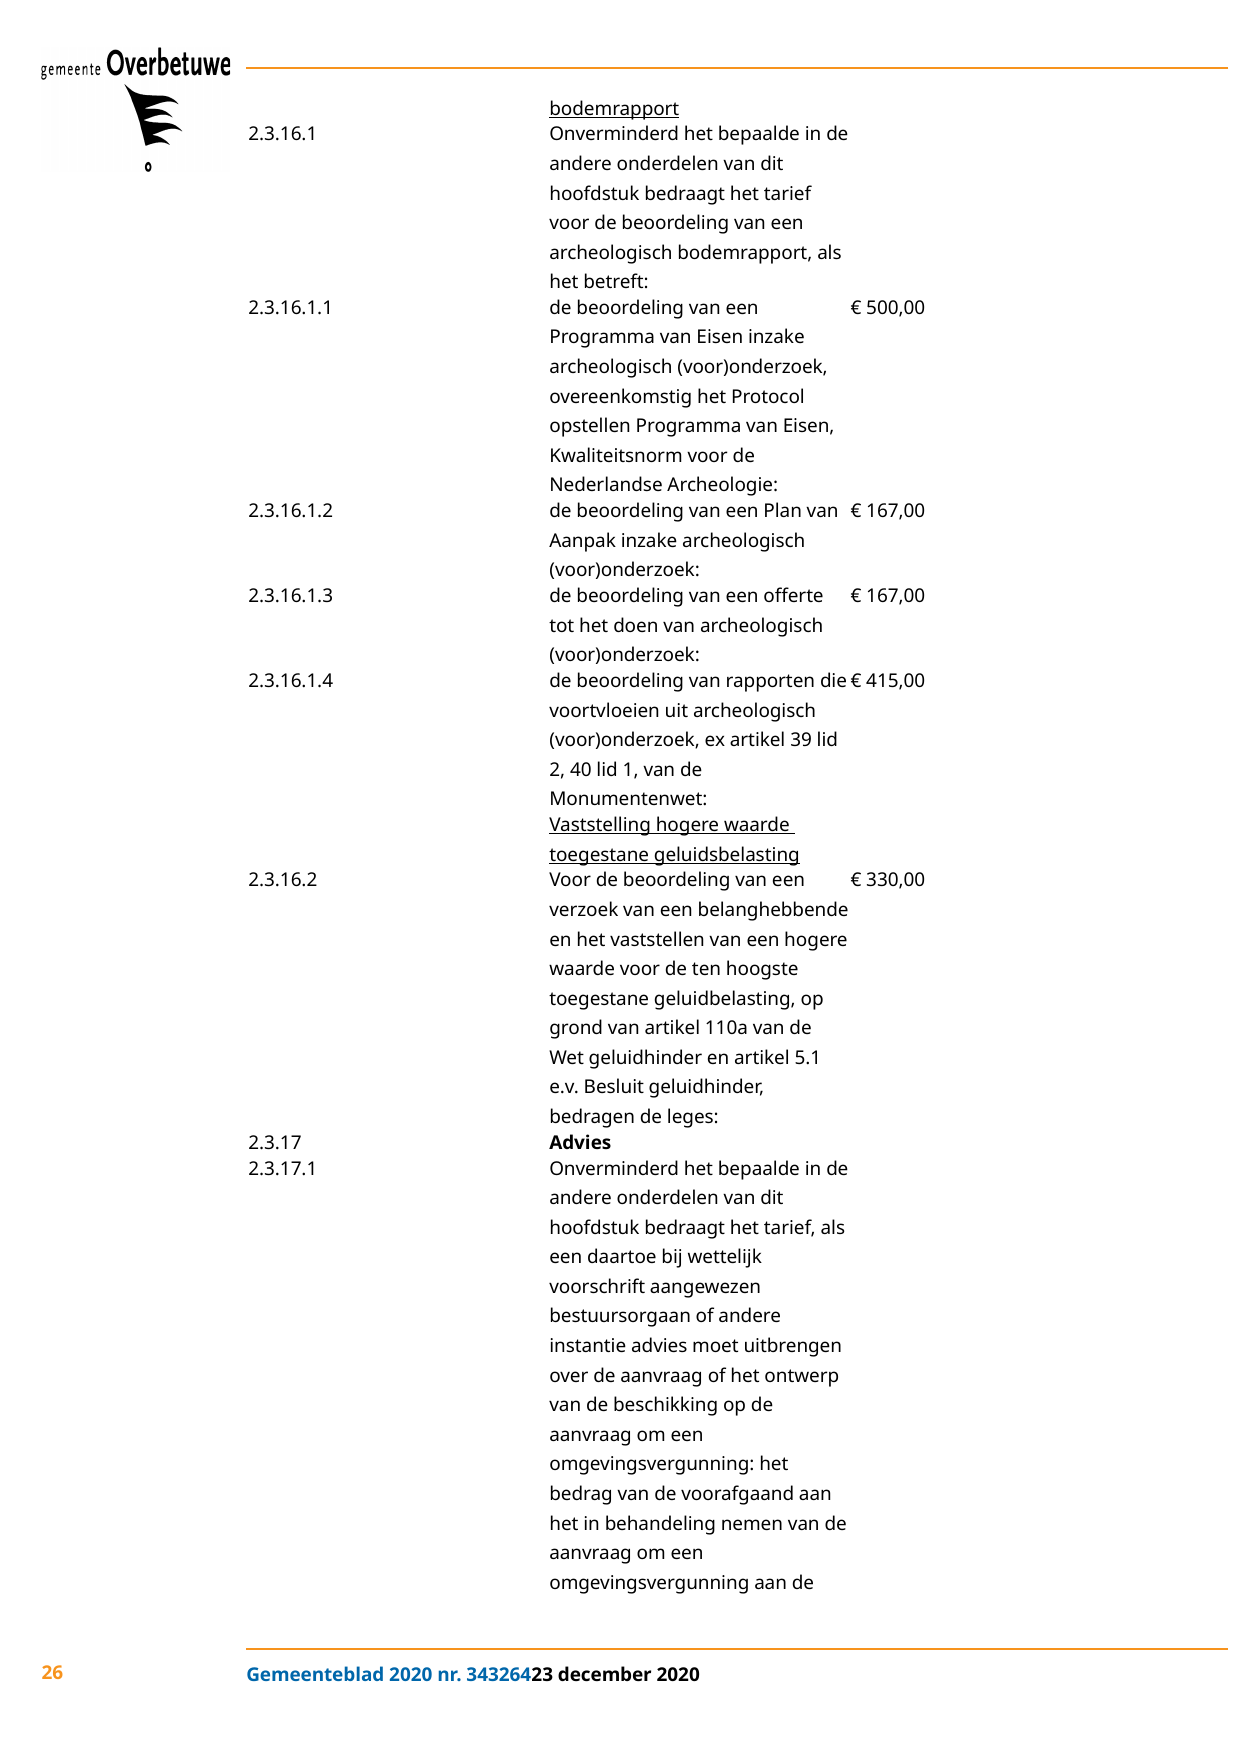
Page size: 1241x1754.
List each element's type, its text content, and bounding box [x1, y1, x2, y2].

table_cell bodemrapport [549, 95, 850, 121]
table_cell de beoordeling van een Programma van Eisen inzake archeologisch (voor)onderzoek, overeenkomstig het Protocol opstellen Programma van Eisen, Kwaliteitsnorm voor de Nederlandse Archeologie: [549, 294, 850, 497]
table_cell [850, 1129, 1152, 1155]
table_cell [248, 95, 549, 121]
table_cell 2.3.16.1.2 [248, 498, 549, 582]
picture [41, 47, 231, 172]
table_cell 2.3.17 [248, 1129, 549, 1155]
table_cell 2.3.17.1 [248, 1155, 549, 1594]
table_cell Voor de beoordeling van een verzoek van een belanghebbende en het vaststellen van een hogere waarde voor de ten hoogste toegestane geluidbelasting, op grond van artikel 110a van de Wet geluidhinder en artikel 5.1 e.v. Besluit geluidhinder, bedragen de leges: [549, 867, 850, 1129]
table_cell de beoordeling van een Plan van Aanpak inzake archeologisch (voor)onderzoek: [549, 498, 850, 582]
table_cell 2.3.16.1 [248, 121, 549, 294]
table_cell Advies [549, 1129, 850, 1155]
table_cell 2.3.16.1.1 [248, 294, 549, 497]
table_cell 2.3.16.1.4 [248, 667, 549, 811]
table_cell Onverminderd het bepaalde in de andere onderdelen van dit hoofdstuk bedraagt het tarief voor de beoordeling van een archeologisch bodemrapport, als het betreft: [549, 121, 850, 294]
table_cell [850, 811, 1152, 867]
table_cell € 167,00 [850, 498, 1152, 582]
table_cell de beoordeling van een offerte tot het doen van archeologisch (voor)onderzoek: [549, 582, 850, 667]
table_cell € 167,00 [850, 582, 1152, 667]
table_cell € 330,00 [850, 867, 1152, 1129]
table_cell Vaststelling hogere waarde toegestane geluidsbelasting [549, 811, 850, 867]
table_cell [850, 1155, 1152, 1594]
table_cell [850, 95, 1152, 121]
table_cell Onverminderd het bepaalde in de andere onderdelen van dit hoofdstuk bedraagt het tarief, als een daartoe bij wettelijk voorschrift aangewezen bestuursorgaan of andere instantie advies moet uitbrengen over de aanvraag of het ontwerp van de beschikking op de aanvraag om een omgevingsvergunning: het bedrag van de voorafgaand aan het in behandeling nemen van de aanvraag om een omgevingsvergunning aan de [549, 1155, 850, 1594]
table_cell € 500,00 [850, 294, 1152, 497]
table_cell 2.3.16.2 [248, 867, 549, 1129]
table_cell € 415,00 [850, 667, 1152, 811]
table_cell 2.3.16.1.3 [248, 582, 549, 667]
table_cell [850, 121, 1152, 294]
table_cell de beoordeling van rapporten die voortvloeien uit archeologisch (voor)onderzoek, ex artikel 39 lid 2, 40 lid 1, van de Monumentenwet: [549, 667, 850, 811]
table_cell [248, 811, 549, 867]
